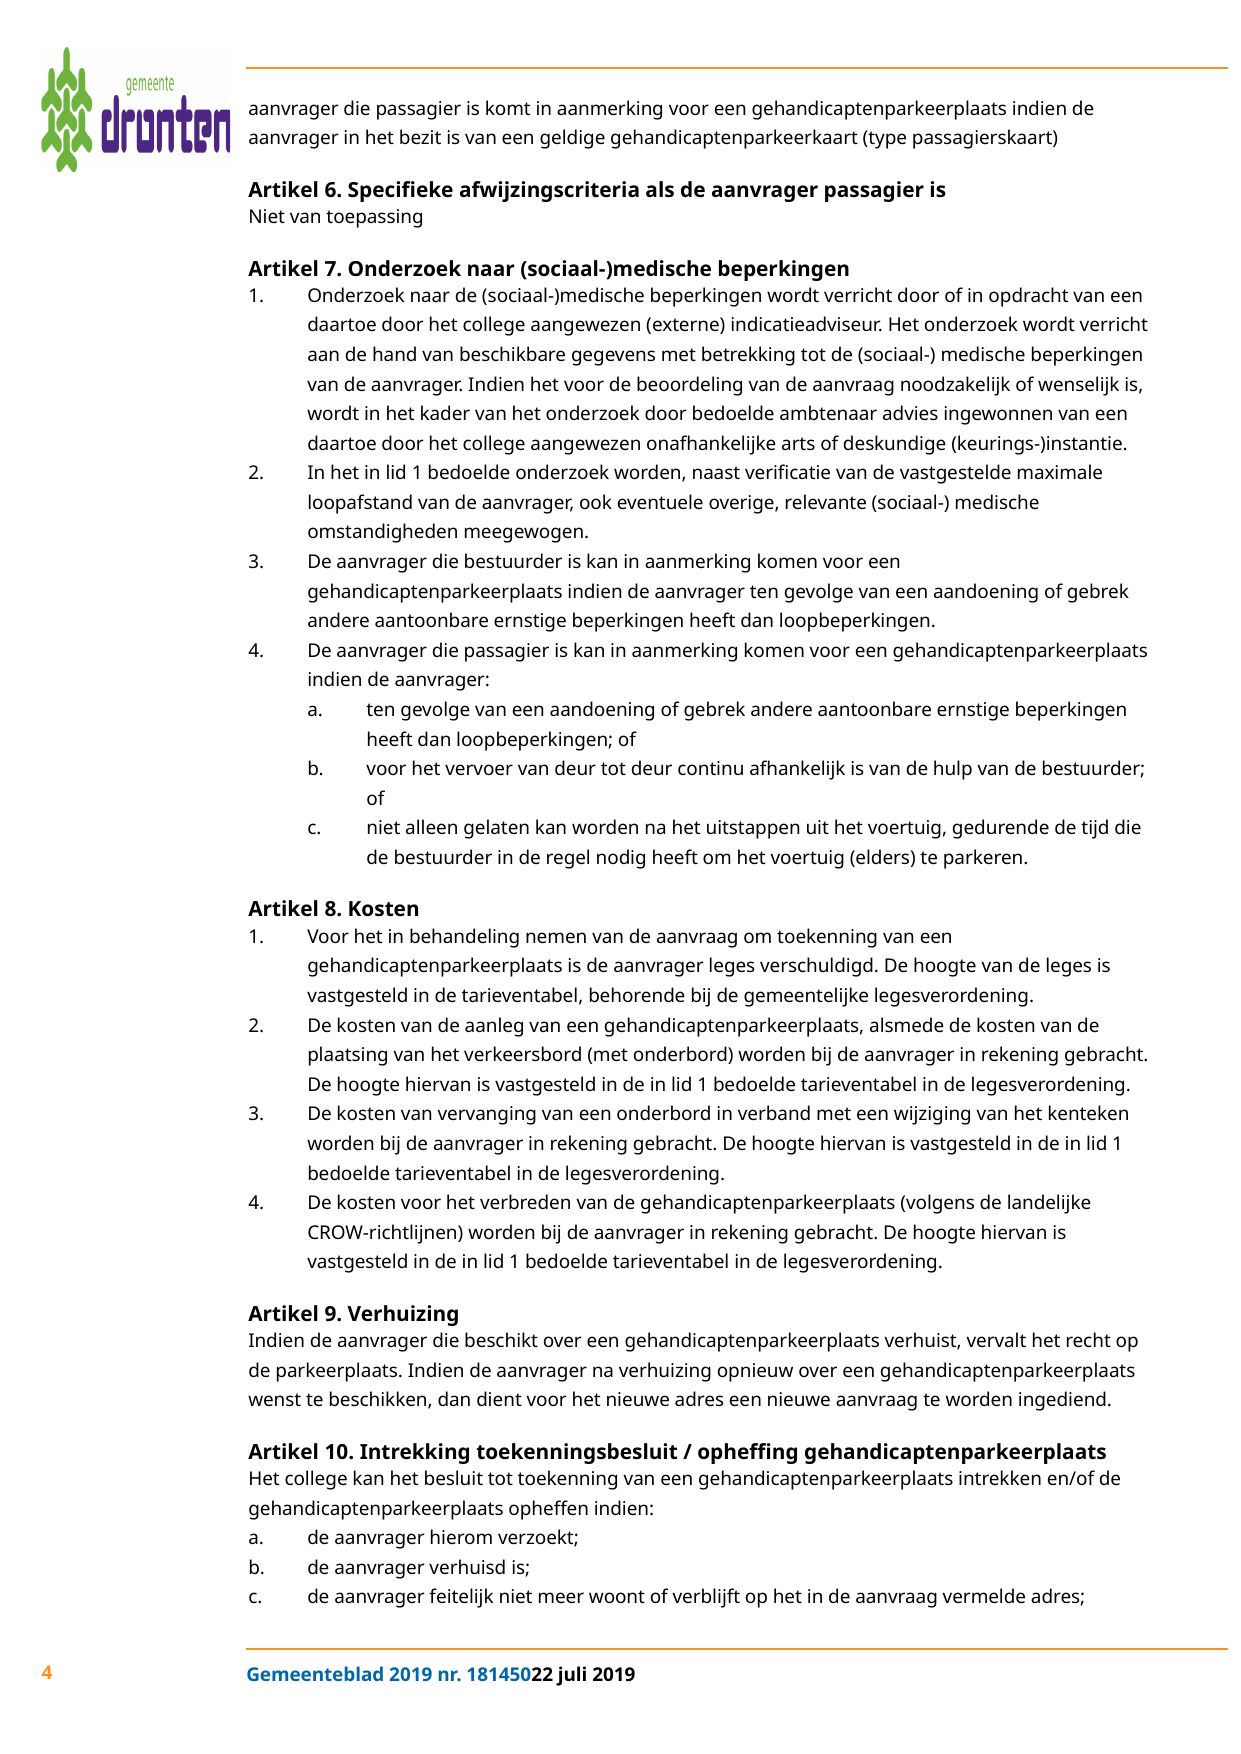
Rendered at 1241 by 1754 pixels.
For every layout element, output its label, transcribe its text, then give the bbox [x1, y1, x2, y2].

list Onderzoek naar de (sociaal-)medische beperkingen wordt verricht door of in opdracht van een daartoe door het college aangewezen (externe) indicatieadviseur. Het onderzoek wordt verricht aan de hand van beschikbare gegevens met betrekking tot de (sociaal-) medische beperkingen van de aanvrager. Indien het voor de beoordeling van de aanvraag noodzakelijk of wenselijk is, wordt in het kader van het onderzoek door bedoelde ambtenaar advies ingewonnen van een daartoe door het college aangewezen onafhankelijke arts of deskundige (keurings-)instantie. [248, 282, 1152, 456]
picture [41, 47, 231, 172]
list de aanvrager verhuisd is; [248, 1554, 1152, 1580]
list ten gevolge van een aandoening of gebrek andere aantoonbare ernstige beperkingen heeft dan loopbeperkingen; of [307, 696, 1152, 752]
list voor het vervoer van deur tot deur continu afhankelijk is van de hulp van de bestuurder; of [307, 755, 1152, 811]
list de aanvrager hierom verzoekt; [248, 1524, 1152, 1550]
list de aanvrager feitelijk niet meer woont of verblijft op het in de aanvraag vermelde adres; [248, 1584, 1152, 1609]
text Het college kan het besluit tot toekenning van een gehandicaptenparkeerplaats intrekken en/of de gehandicaptenparkeerplaats opheffen indien: [248, 1465, 1152, 1521]
text Niet van toepassing [248, 203, 1152, 229]
list De kosten voor het verbreden van de gehandicaptenparkeerplaats (volgens de landelijke CROW-richtlijnen) worden bij de aanvrager in rekening gebracht. De hoogte hiervan is vastgesteld in de in lid 1 bedoelde tarieventabel in de legesverordening. [248, 1189, 1152, 1274]
list In het in lid 1 bedoelde onderzoek worden, naast verificatie van de vastgestelde maximale loopafstand van de aanvrager, ook eventuele overige, relevante (sociaal-) medische omstandigheden meegewogen. [248, 459, 1152, 544]
text Artikel 7. Onderzoek naar (sociaal-)medische beperkingen [248, 254, 1152, 282]
list De kosten van vervanging van een onderbord in verband met een wijziging van het kenteken worden bij de aanvrager in rekening gebracht. De hoogte hiervan is vastgesteld in de in lid 1 bedoelde tarieventabel in de legesverordening. [248, 1101, 1152, 1185]
list De aanvrager die bestuurder is kan in aanmerking komen voor een gehandicaptenparkeerplaats indien de aanvrager ten gevolge van een aandoening of gebrek andere aantoonbare ernstige beperkingen heeft dan loopbeperkingen. [248, 548, 1152, 633]
list niet alleen gelaten kan worden na het uitstappen uit het voertuig, gedurende de tijd die de bestuurder in de regel nodig heeft om het voertuig (elders) te parkeren. [307, 814, 1152, 870]
text Indien de aanvrager die beschikt over een gehandicaptenparkeerplaats verhuist, vervalt het recht op de parkeerplaats. Indien de aanvrager na verhuizing opnieuw over een gehandicaptenparkeerplaats wenst te beschikken, dan dient voor het nieuwe adres een nieuwe aanvraag te worden ingediend. [248, 1327, 1152, 1412]
text Artikel 9. Verhuizing [248, 1299, 1152, 1327]
list Voor het in behandeling nemen van de aanvraag om toekenning van een gehandicaptenparkeerplaats is de aanvrager leges verschuldigd. De hoogte van de leges is vastgesteld in de tarieventabel, behorende bij de gemeentelijke legesverordening. [248, 923, 1152, 1008]
text aanvrager die passagier is komt in aanmerking voor een gehandicaptenparkeerplaats indien de aanvrager in het bezit is van een geldige gehandicaptenparkeerkaart (type passagierskaart) [248, 95, 1152, 150]
list De kosten van de aanleg van een gehandicaptenparkeerplaats, alsmede de kosten van de plaatsing van het verkeersbord (met onderbord) worden bij de aanvrager in rekening gebracht. De hoogte hiervan is vastgesteld in de in lid 1 bedoelde tarieventabel in de legesverordening. [248, 1012, 1152, 1097]
list De aanvrager die passagier is kan in aanmerking komen voor een gehandicaptenparkeerplaats indien de aanvrager: [248, 637, 1152, 692]
text Artikel 8. Kosten [248, 894, 1152, 923]
text Artikel 6. Specifieke afwijzingscriteria als de aanvrager passagier is [248, 175, 1152, 203]
text Artikel 10. Intrekking toekenningsbesluit / opheffing gehandicaptenparkeerplaats [248, 1437, 1152, 1465]
